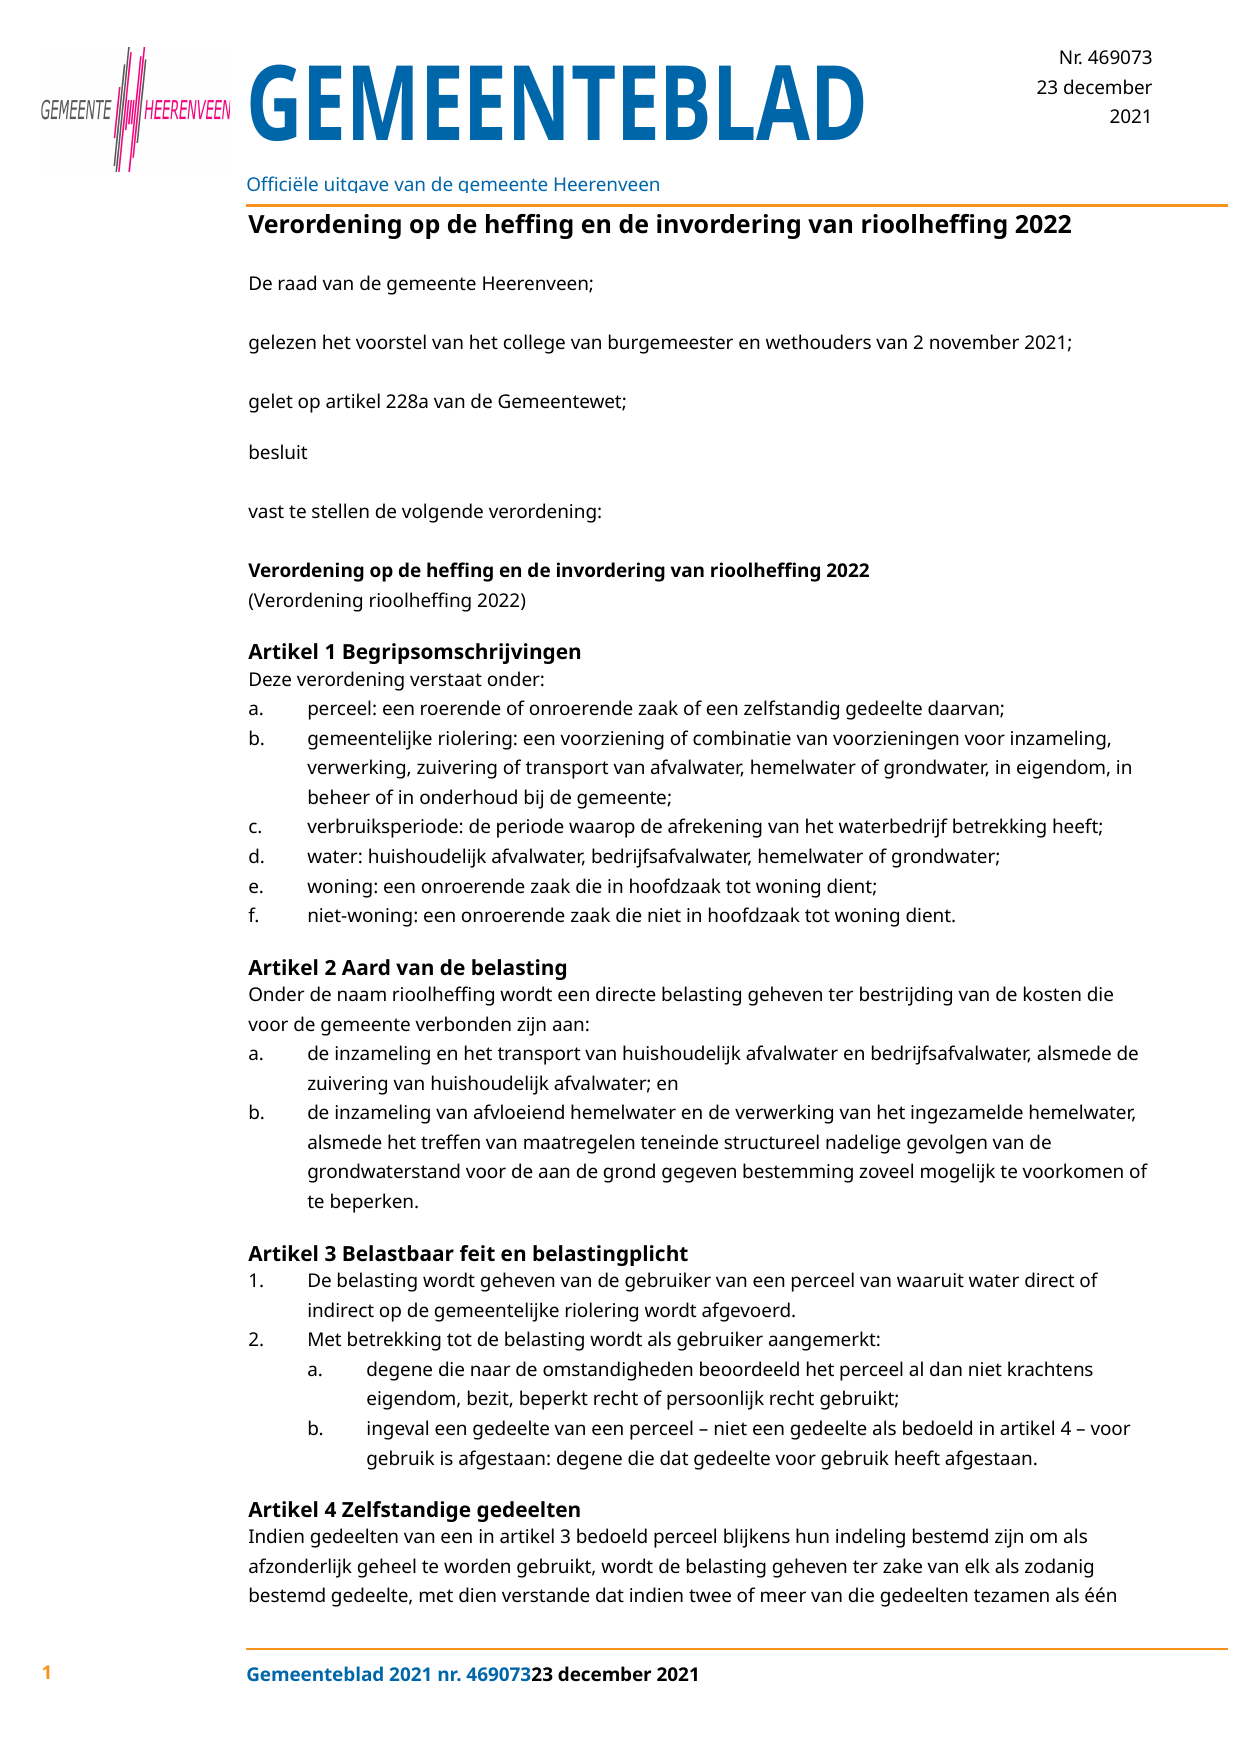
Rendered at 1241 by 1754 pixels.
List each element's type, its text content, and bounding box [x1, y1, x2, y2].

list De belasting wordt geheven van de gebruiker van een perceel van waaruit water direct of indirect op de gemeentelijke riolering wordt afgevoerd. [248, 1267, 1152, 1322]
text vast te stellen de volgende verordening: [248, 498, 1152, 524]
text Artikel 2 Aard van de belasting [248, 953, 1152, 981]
list ingeval een gedeelte van een perceel – niet een gedeelte als bedoeld in artikel 4 – voor gebruik is afgestaan: degene die dat gedeelte voor gebruik heeft afgestaan. [307, 1415, 1152, 1470]
list niet-woning: een onroerende zaak die niet in hoofdzaak tot woning dient. [248, 902, 1152, 928]
picture [41, 47, 231, 172]
list verbruiksperiode: de periode waarop de afrekening van het waterbedrijf betrekking heeft; [248, 814, 1152, 839]
text Artikel 1 Begripsomschrijvingen [248, 637, 1152, 666]
list woning: een onroerende zaak die in hoofdzaak tot woning dient; [248, 873, 1152, 898]
text Verordening op de heffing en de invordering van rioolheffing 2022 [248, 207, 1152, 241]
list degene die naar de omstandigheden beoordeeld het perceel al dan niet krachtens eigendom, bezit, beperkt recht of persoonlijk recht gebruikt; [307, 1356, 1152, 1411]
list Met betrekking tot de belasting wordt als gebruiker aangemerkt: [248, 1326, 1152, 1352]
list gemeentelijke riolering: een voorziening of combinatie van voorzieningen voor inzameling, verwerking, zuivering of transport van afvalwater, hemelwater of grondwater, in eigendom, in beheer of in onderhoud bij de gemeente; [248, 725, 1152, 810]
list de inzameling en het transport van huishoudelijk afvalwater en bedrijfsafvalwater, alsmede de zuivering van huishoudelijk afvalwater; en [248, 1040, 1152, 1096]
text De raad van de gemeente Heerenveen; [248, 270, 1152, 296]
text Onder de naam rioolheffing wordt een directe belasting geheven ter bestrijding van de kosten die voor de gemeente verbonden zijn aan: [248, 981, 1152, 1037]
text Verordening op de heffing en de invordering van rioolheffing 2022 [248, 557, 1152, 583]
text gelezen het voorstel van het college van burgemeester en wethouders van 2 november 2021; [248, 329, 1152, 355]
text Artikel 4 Zelfstandige gedeelten [248, 1495, 1152, 1523]
text gelet op artikel 228a van de Gemeentewet; [248, 389, 1152, 414]
text Indien gedeelten van een in artikel 3 bedoeld perceel blijkens hun indeling bestemd zijn om als afzonderlijk geheel te worden gebruikt, wordt de belasting geheven ter zake van elk als zodanig bestemd gedeelte, met dien verstande dat indien twee of meer van die gedeelten tezamen als één [248, 1523, 1152, 1608]
text Deze verordening verstaat onder: [248, 666, 1152, 691]
text (Verordening rioolheffing 2022) [248, 587, 1152, 613]
list water: huishoudelijk afvalwater, bedrijfsafvalwater, hemelwater of grondwater; [248, 843, 1152, 869]
text Artikel 3 Belastbaar feit en belastingplicht [248, 1239, 1152, 1267]
text besluit [248, 439, 1152, 465]
list perceel: een roerende of onroerende zaak of een zelfstandig gedeelte daarvan; [248, 695, 1152, 721]
list de inzameling van afvloeiend hemelwater en de verwerking van het ingezamelde hemelwater, alsmede het treffen van maatregelen teneinde structureel nadelige gevolgen van de grondwaterstand voor de aan de grond gegeven bestemming zoveel mogelijk te voorkomen of te beperken. [248, 1099, 1152, 1214]
